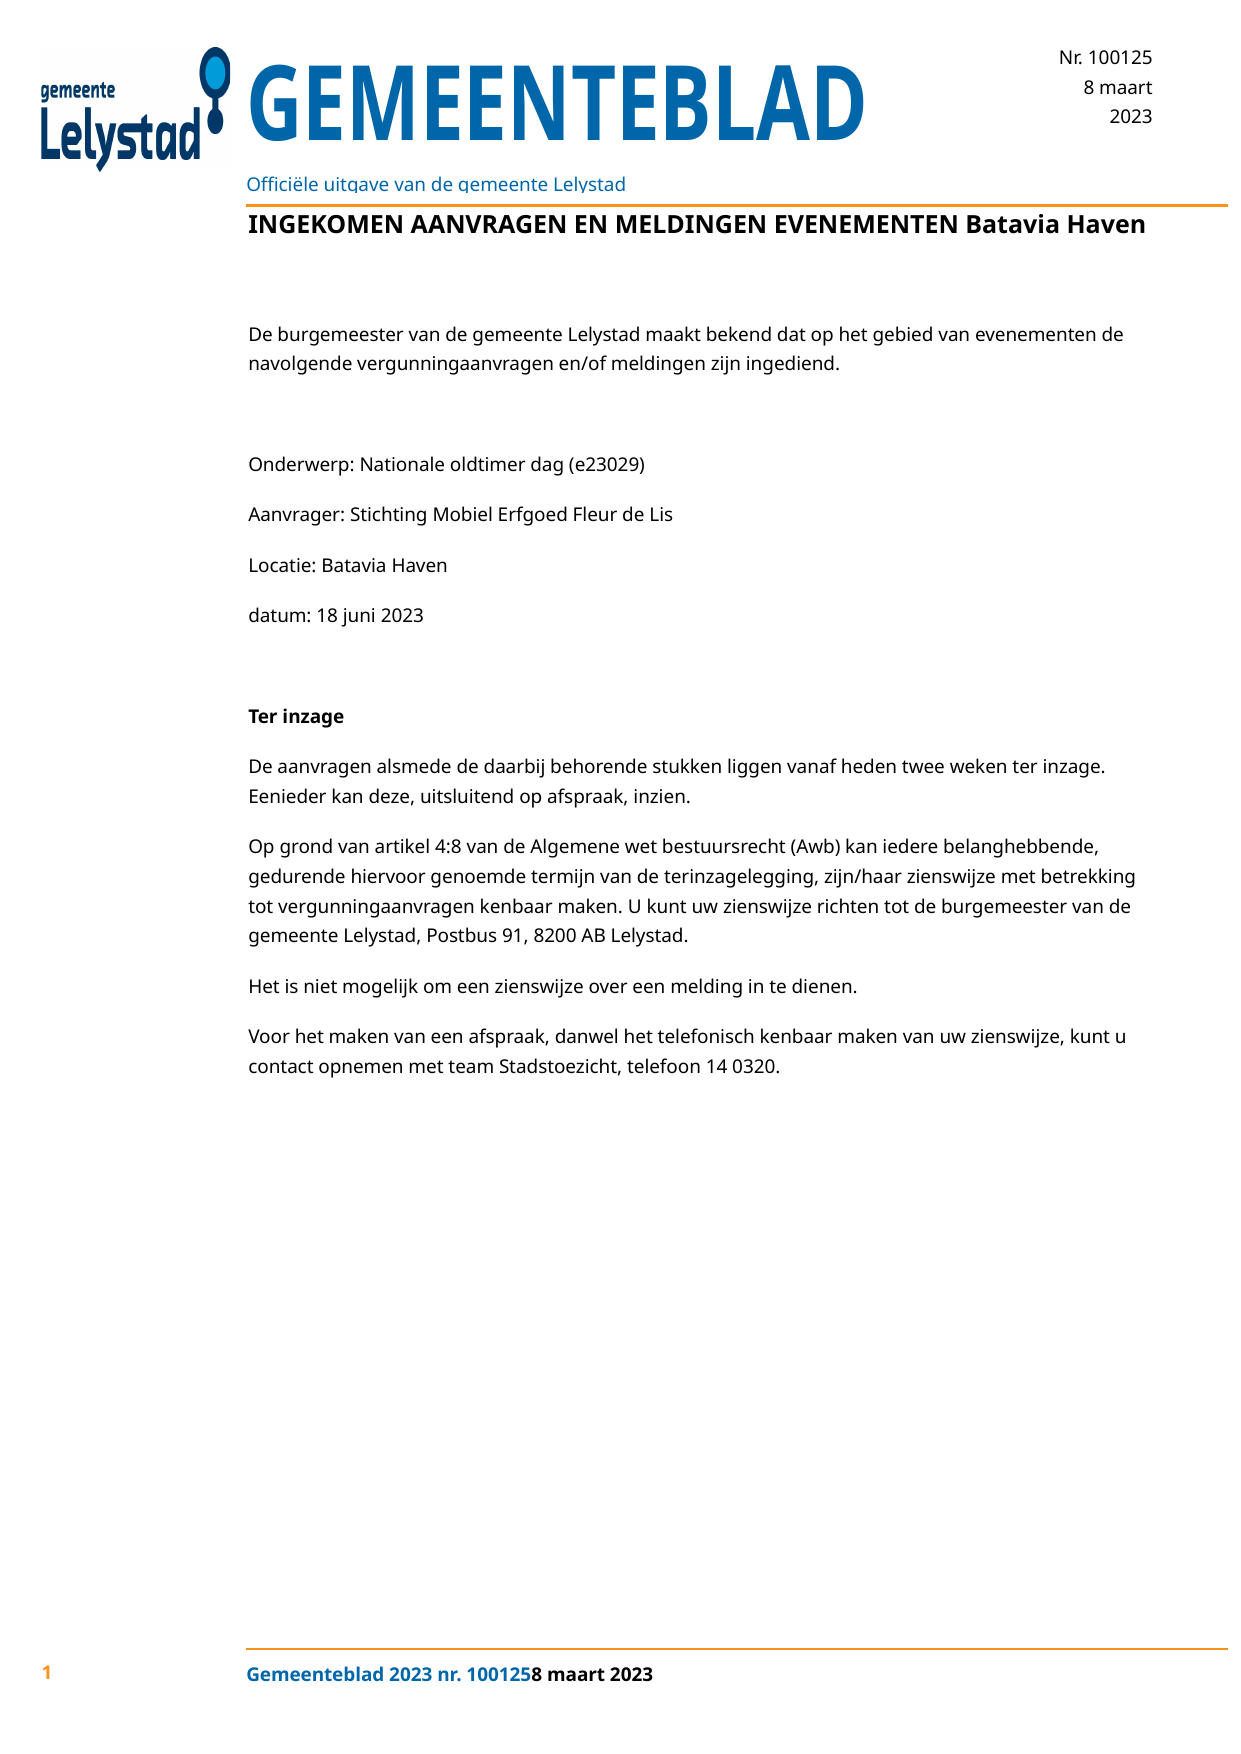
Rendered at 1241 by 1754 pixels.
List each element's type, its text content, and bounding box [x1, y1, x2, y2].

text De aanvragen alsmede de daarbij behorende stukken liggen vanaf heden twee weken ter inzage. Eenieder kan deze, uitsluitend op afspraak, inzien. [248, 754, 1152, 809]
text Het is niet mogelijk om een zienswijze over een melding in te dienen. [248, 973, 1152, 998]
picture [41, 47, 231, 172]
text INGEKOMEN AANVRAGEN EN MELDINGEN EVENEMENTEN Batavia Haven [248, 207, 1152, 241]
text datum: 18 juni 2023 [248, 602, 1152, 628]
text Ter inzage [248, 703, 1152, 729]
text Onderwerp: Nationale oldtimer dag (e23029) [248, 451, 1152, 477]
text Locatie: Batavia Haven [248, 552, 1152, 578]
text Op grond van artikel 4:8 van de Algemene wet bestuursrecht (Awb) kan iedere belanghebbende, gedurende hiervoor genoemde termijn van de terinzagelegging, zijn/haar zienswijze met betrekking tot vergunningaanvragen kenbaar maken. U kunt uw zienswijze richten tot de burgemeester van de gemeente Lelystad, Postbus 91, 8200 AB Lelystad. [248, 834, 1152, 948]
text Voor het maken van een afspraak, danwel het telefonisch kenbaar maken van uw zienswijze, kunt u contact opnemen met team Stadstoezicht, telefoon 14 0320. [248, 1023, 1152, 1078]
text Aanvrager: Stichting Mobiel Erfgoed Fleur de Lis [248, 502, 1152, 527]
text De burgemeester van de gemeente Lelystad maakt bekend dat op het gebied van evenementen de navolgende vergunningaanvragen en/of meldingen zijn ingediend. [248, 321, 1152, 376]
